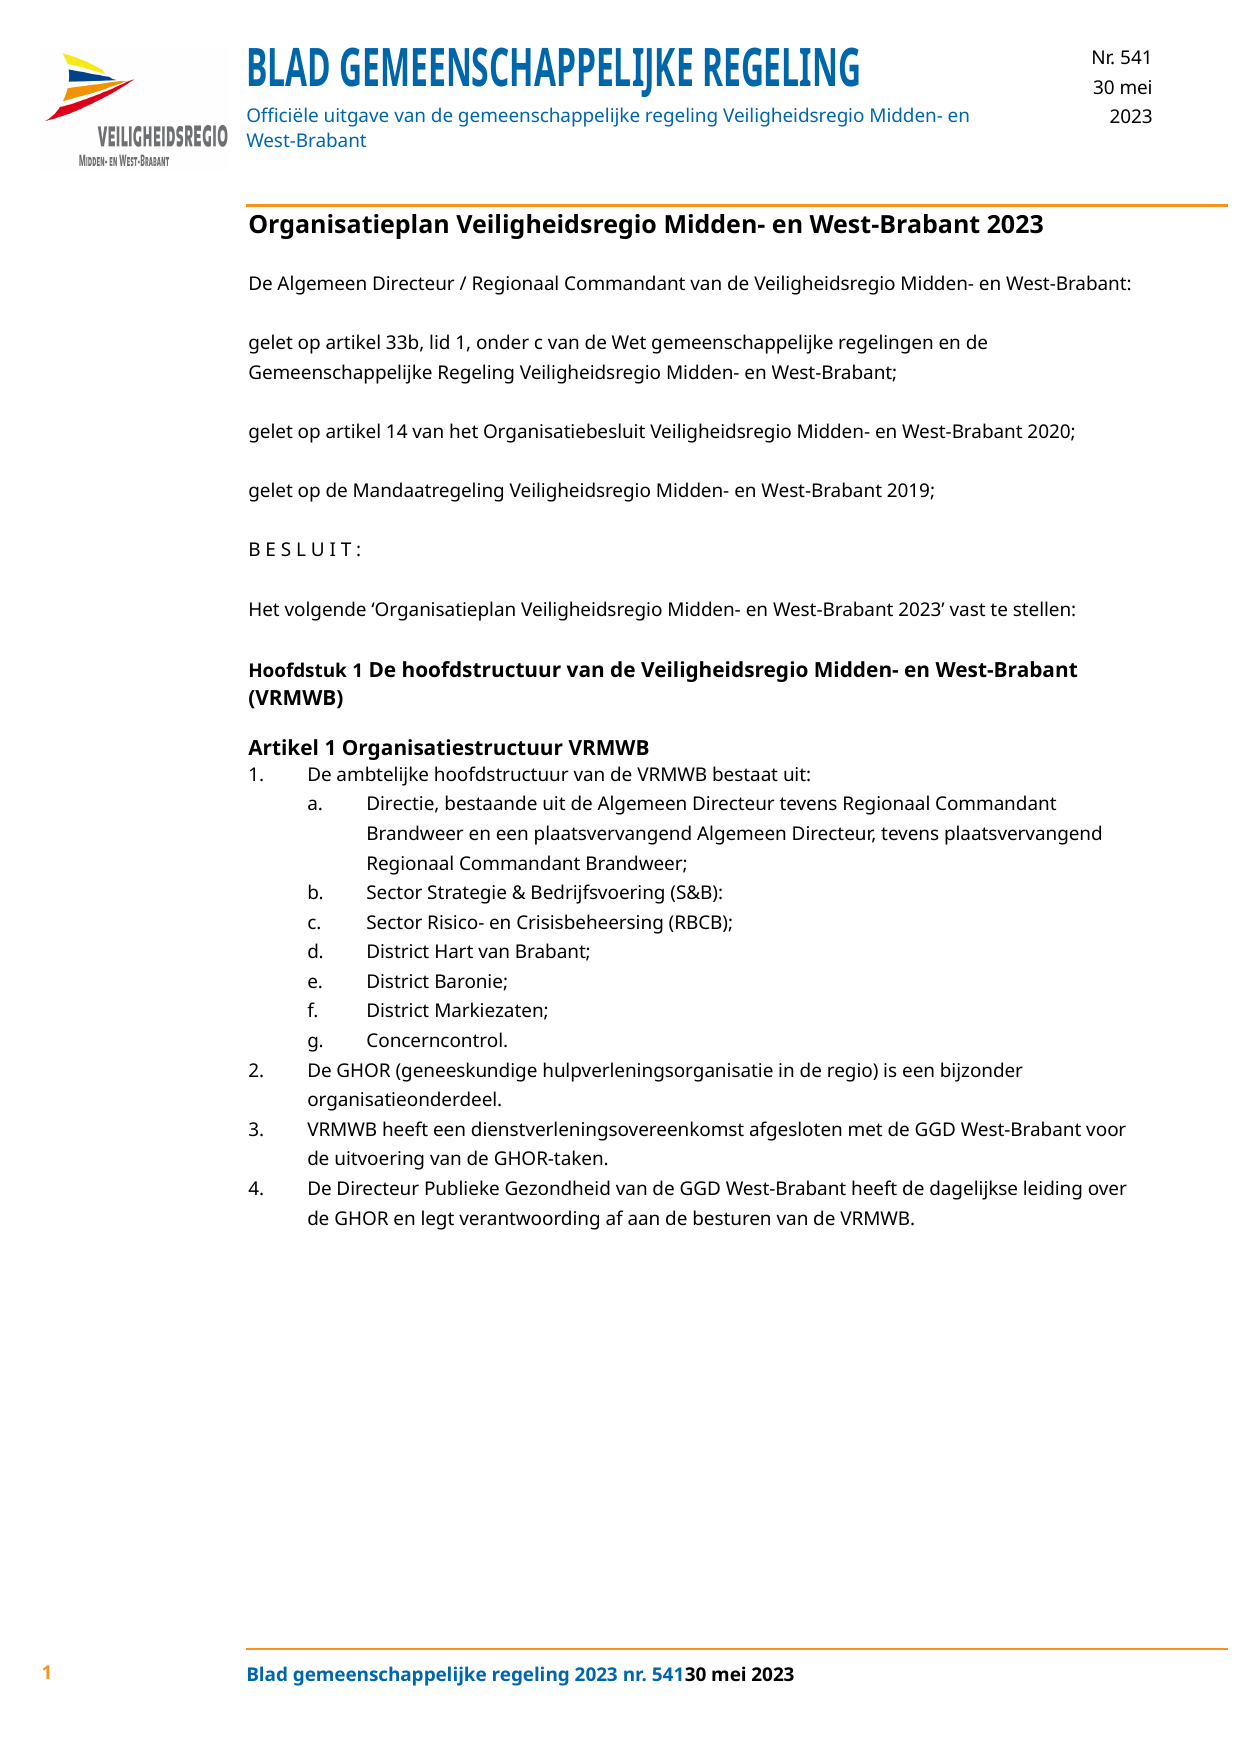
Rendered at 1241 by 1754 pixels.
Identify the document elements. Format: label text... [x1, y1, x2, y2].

text Het volgende ‘Organisatieplan Veiligheidsregio Midden- en West-Brabant 2023’ vast te stellen: [248, 596, 1152, 621]
list Directie, bestaande uit de Algemeen Directeur tevens Regionaal Commandant Brandweer en een plaatsvervangend Algemeen Directeur, tevens plaatsvervangend Regionaal Commandant Brandweer; [307, 791, 1152, 876]
list District Hart van Brabant; [307, 938, 1152, 964]
text gelet op artikel 14 van het Organisatiebesluit Veiligheidsregio Midden- en West-Brabant 2020; [248, 418, 1152, 444]
list Concerncontrol. [307, 1027, 1152, 1053]
text De Algemeen Directeur / Regionaal Commandant van de Veiligheidsregio Midden- en West-Brabant: [248, 270, 1152, 296]
text Organisatieplan Veiligheidsregio Midden- en West-Brabant 2023 [248, 207, 1152, 241]
list District Baronie; [307, 968, 1152, 994]
list De ambtelijke hoofdstructuur van de VRMWB bestaat uit: [248, 761, 1152, 787]
list District Markiezaten; [307, 998, 1152, 1023]
picture [41, 47, 231, 172]
text Hoofdstuk 1 De hoofdstructuur van de Veiligheidsregio Midden- en West-Brabant (VRMWB) [248, 655, 1152, 712]
list Sector Strategie & Bedrijfsvoering (S&B): [307, 879, 1152, 905]
text gelet op artikel 33b, lid 1, onder c van de Wet gemeenschappelijke regelingen en de Gemeenschappelijke Regeling Veiligheidsregio Midden- en West-Brabant; [248, 329, 1152, 385]
list De GHOR (geneeskundige hulpverleningsorganisatie in de regio) is een bijzonder organisatieonderdeel. [248, 1057, 1152, 1112]
text B E S L U I T : [248, 537, 1152, 562]
text gelet op de Mandaatregeling Veiligheidsregio Midden- en West-Brabant 2019; [248, 477, 1152, 503]
text Artikel 1 Organisatiestructuur VRMWB [248, 733, 1152, 761]
list Sector Risico- en Crisisbeheersing (RBCB); [307, 909, 1152, 935]
list De Directeur Publieke Gezondheid van de GGD West-Brabant heeft de dagelijkse leiding over de GHOR en legt verantwoording af aan de besturen van de VRMWB. [248, 1175, 1152, 1231]
list VRMWB heeft een dienstverleningsovereenkomst afgesloten met de GGD West-Brabant voor de uitvoering van de GHOR-taken. [248, 1116, 1152, 1171]
